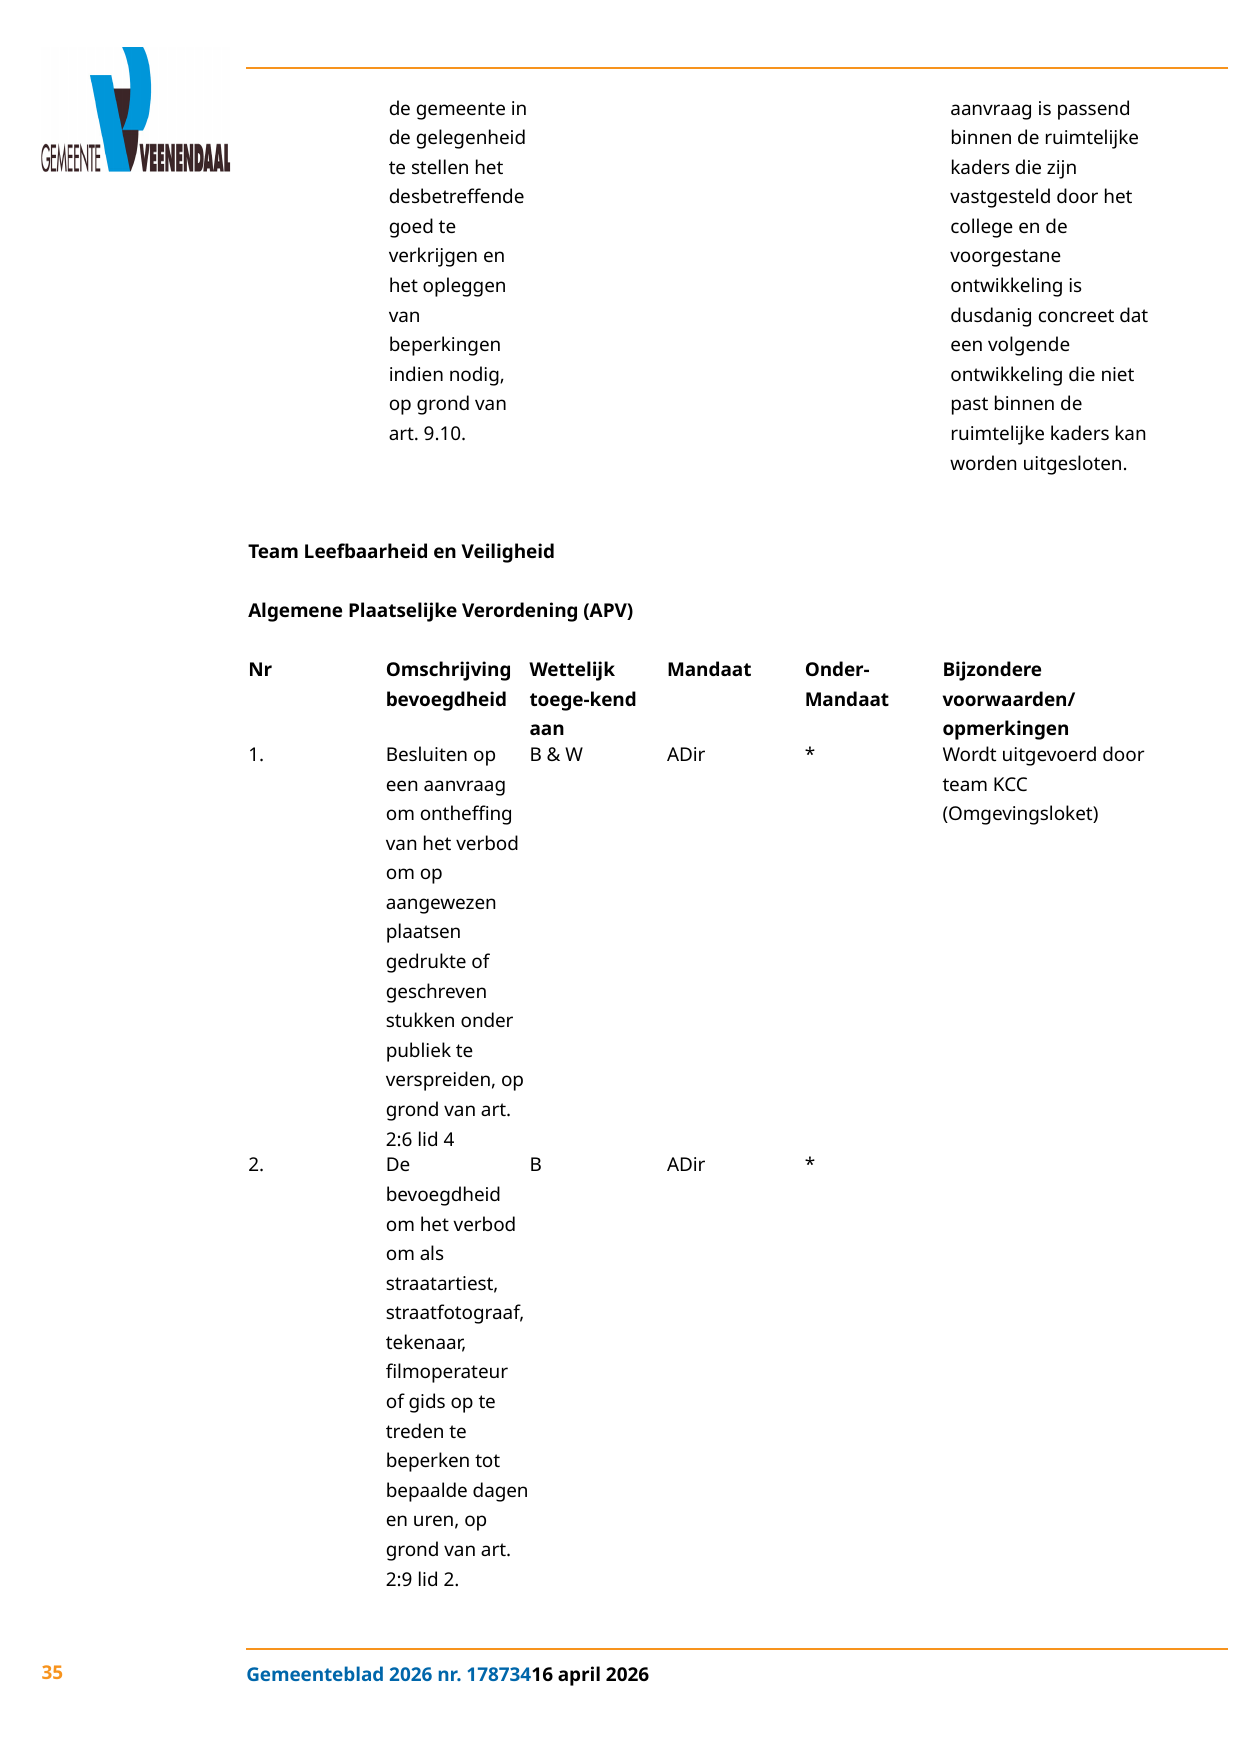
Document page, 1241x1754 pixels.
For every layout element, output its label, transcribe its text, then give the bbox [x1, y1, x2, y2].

table_cell [942, 1152, 1152, 1591]
table_cell aanvraag is passend binnen de ruimtelijke kaders die zijn vastgesteld door het college en de voorgestane ontwikkeling is dusdanig concreet dat een volgende ontwikkeling die niet past binnen de ruimtelijke kaders kan worden uitgesloten. [950, 95, 1152, 476]
table_header Wettelijk toege-kend aan [529, 656, 667, 741]
table_cell Wordt uitgevoerd door team KCC (Omgevingsloket) [942, 741, 1152, 1152]
picture [123, 47, 231, 172]
table_cell B & W [529, 741, 667, 1152]
table_header Omschrijving bevoegdheid [386, 656, 529, 741]
table_cell [669, 95, 810, 476]
table_cell [248, 95, 388, 476]
picture [41, 47, 130, 172]
table_cell 1. [248, 741, 386, 1152]
table_cell De bevoegdheid om het verbod om als straatartiest, straatfotograaf, tekenaar, filmoperateur of gids op te treden te beperken tot bepaalde dagen en uren, op grond van art. 2:9 lid 2. [386, 1152, 529, 1591]
table_header Nr [248, 656, 386, 741]
table_cell B [529, 1152, 667, 1591]
table_header Onder- Mandaat [805, 656, 942, 741]
table_cell [810, 95, 950, 476]
table_cell * [805, 1152, 942, 1591]
text Algemene Plaatselijke Verordening (APV) [248, 597, 1152, 623]
table_cell 2. [248, 1152, 386, 1591]
table_cell ADir [667, 741, 804, 1152]
table_header Bijzondere voorwaarden/ opmerkingen [942, 656, 1152, 741]
text Team Leefbaarheid en Veiligheid [248, 538, 1152, 564]
table_cell * [805, 741, 942, 1152]
table_cell ADir [667, 1152, 804, 1591]
table_header Mandaat [667, 656, 804, 741]
table_cell [529, 95, 669, 476]
table_cell de gemeente in de gelegenheid te stellen het desbetreffende goed te verkrijgen en het opleggen van beperkingen indien nodig, op grond van art. 9.10. [389, 95, 529, 476]
table_cell Besluiten op een aanvraag om ontheffing van het verbod om op aangewezen plaatsen gedrukte of geschreven stukken onder publiek te verspreiden, op grond van art. 2:6 lid 4 [386, 741, 529, 1152]
